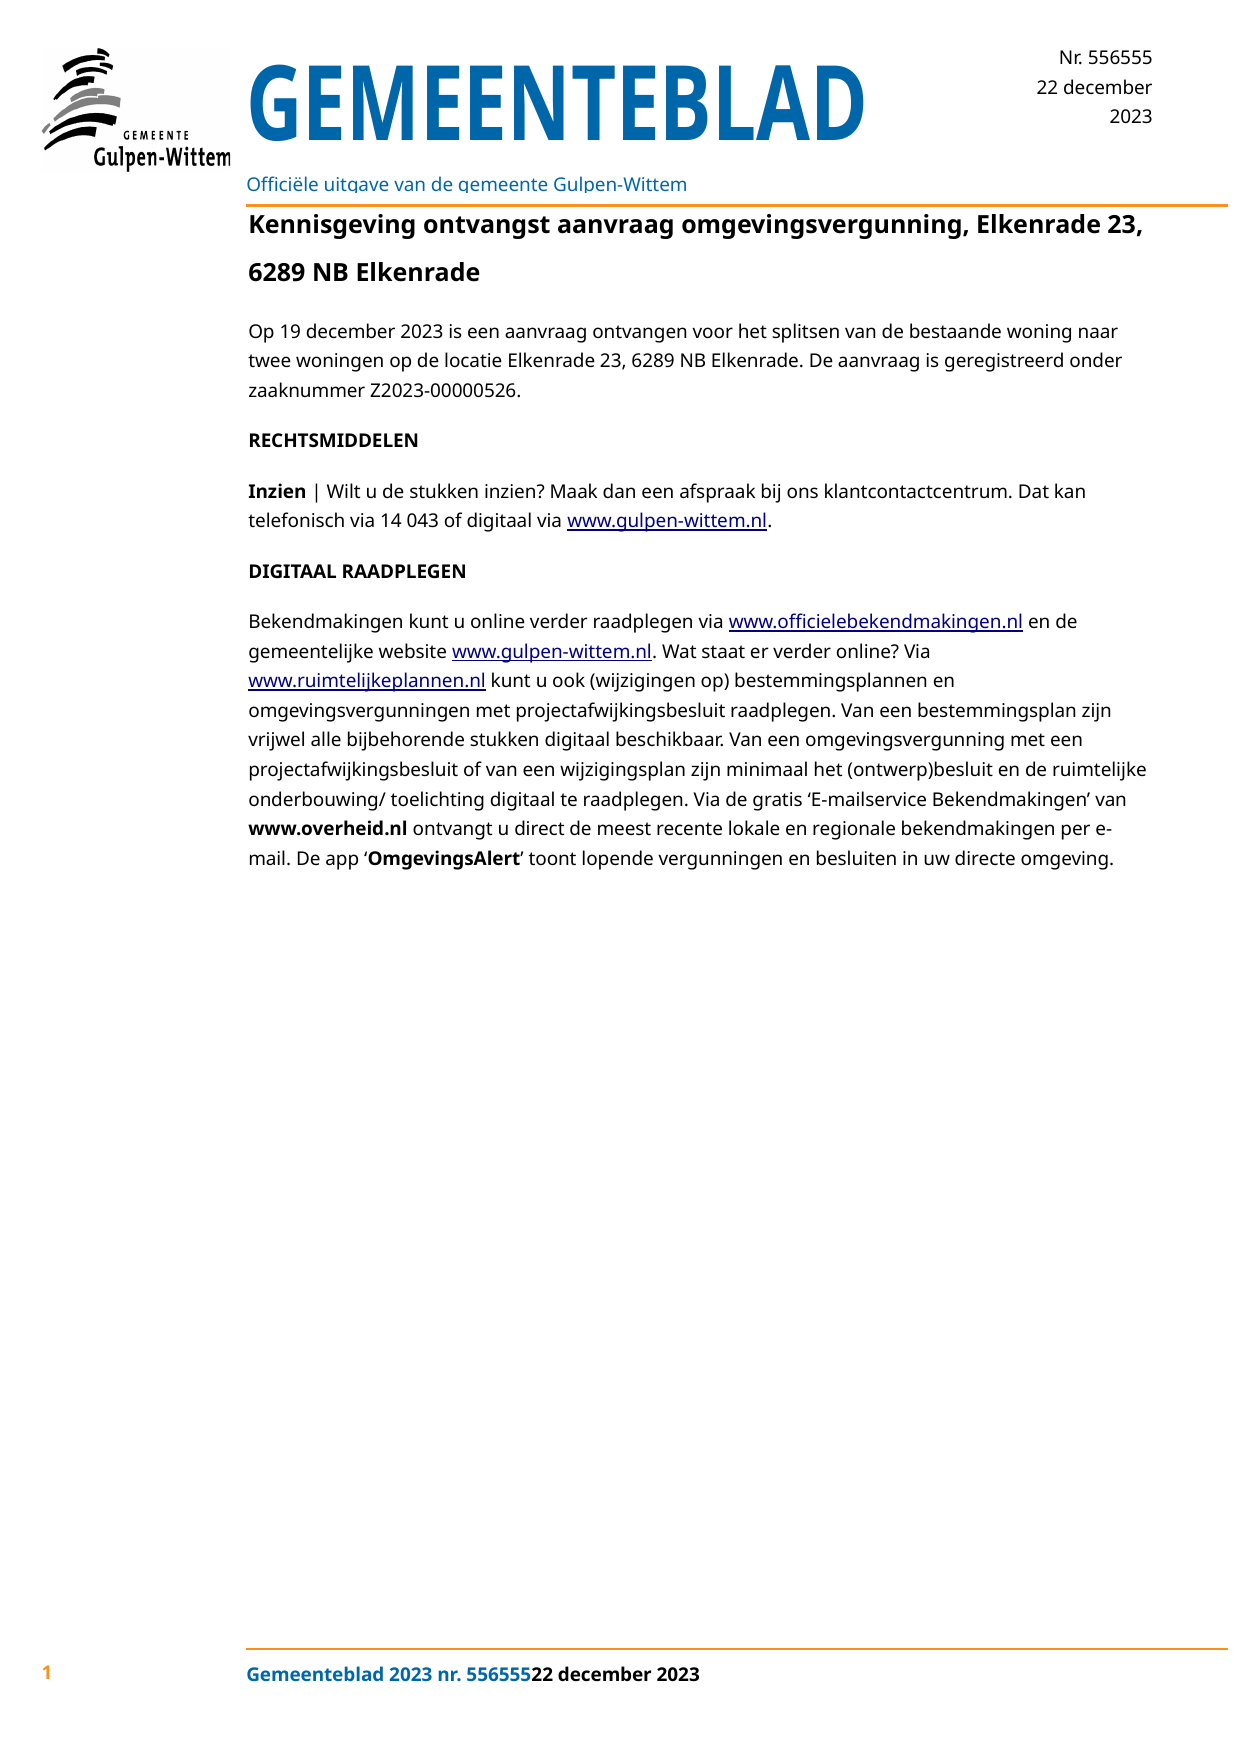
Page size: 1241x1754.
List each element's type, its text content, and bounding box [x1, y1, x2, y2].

text Bekendmakingen kunt u online verder raadplegen via www.officielebekendmakingen.nl en de gemeentelijke website www.gulpen-wittem.nl. Wat staat er verder online? Via www.ruimtelijkeplannen.nl kunt u ook (wijzigingen op) bestemmingsplannen en omgevingsvergunningen met projectafwijkingsbesluit raadplegen. Van een bestemmingsplan zijn vrijwel alle bijbehorende stukken digitaal beschikbaar. Van een omgevingsvergunning met een projectafwijkingsbesluit of van een wijzigingsplan zijn minimaal het (ontwerp)besluit en de ruimtelijke onderbouwing/ toelichting digitaal te raadplegen. Via de gratis ‘E-mailservice Bekendmakingen’ van www.overheid.nl ontvangt u direct de meest recente lokale en regionale bekendmakingen per e-mail. De app ‘OmgevingsAlert’ toont lopende vergunningen en besluiten in uw directe omgeving. [248, 608, 1152, 871]
text DIGITAAL RAADPLEGEN [248, 558, 1152, 584]
text Inzien | Wilt u de stukken inzien? Maak dan een afspraak bij ons klantcontactcentrum. Dat kan telefonisch via 14 043 of digitaal via www.gulpen-wittem.nl. [248, 478, 1152, 533]
text RECHTSMIDDELEN [248, 427, 1152, 453]
picture [41, 47, 231, 172]
text Op 19 december 2023 is een aanvraag ontvangen voor het splitsen van de bestaande woning naar twee woningen op de locatie Elkenrade 23, 6289 NB Elkenrade. De aanvraag is geregistreerd onder zaaknummer Z2023-00000526. [248, 318, 1152, 403]
text Kennisgeving ontvangst aanvraag omgevingsvergunning, Elkenrade 23, 6289 NB Elkenrade [248, 207, 1152, 288]
